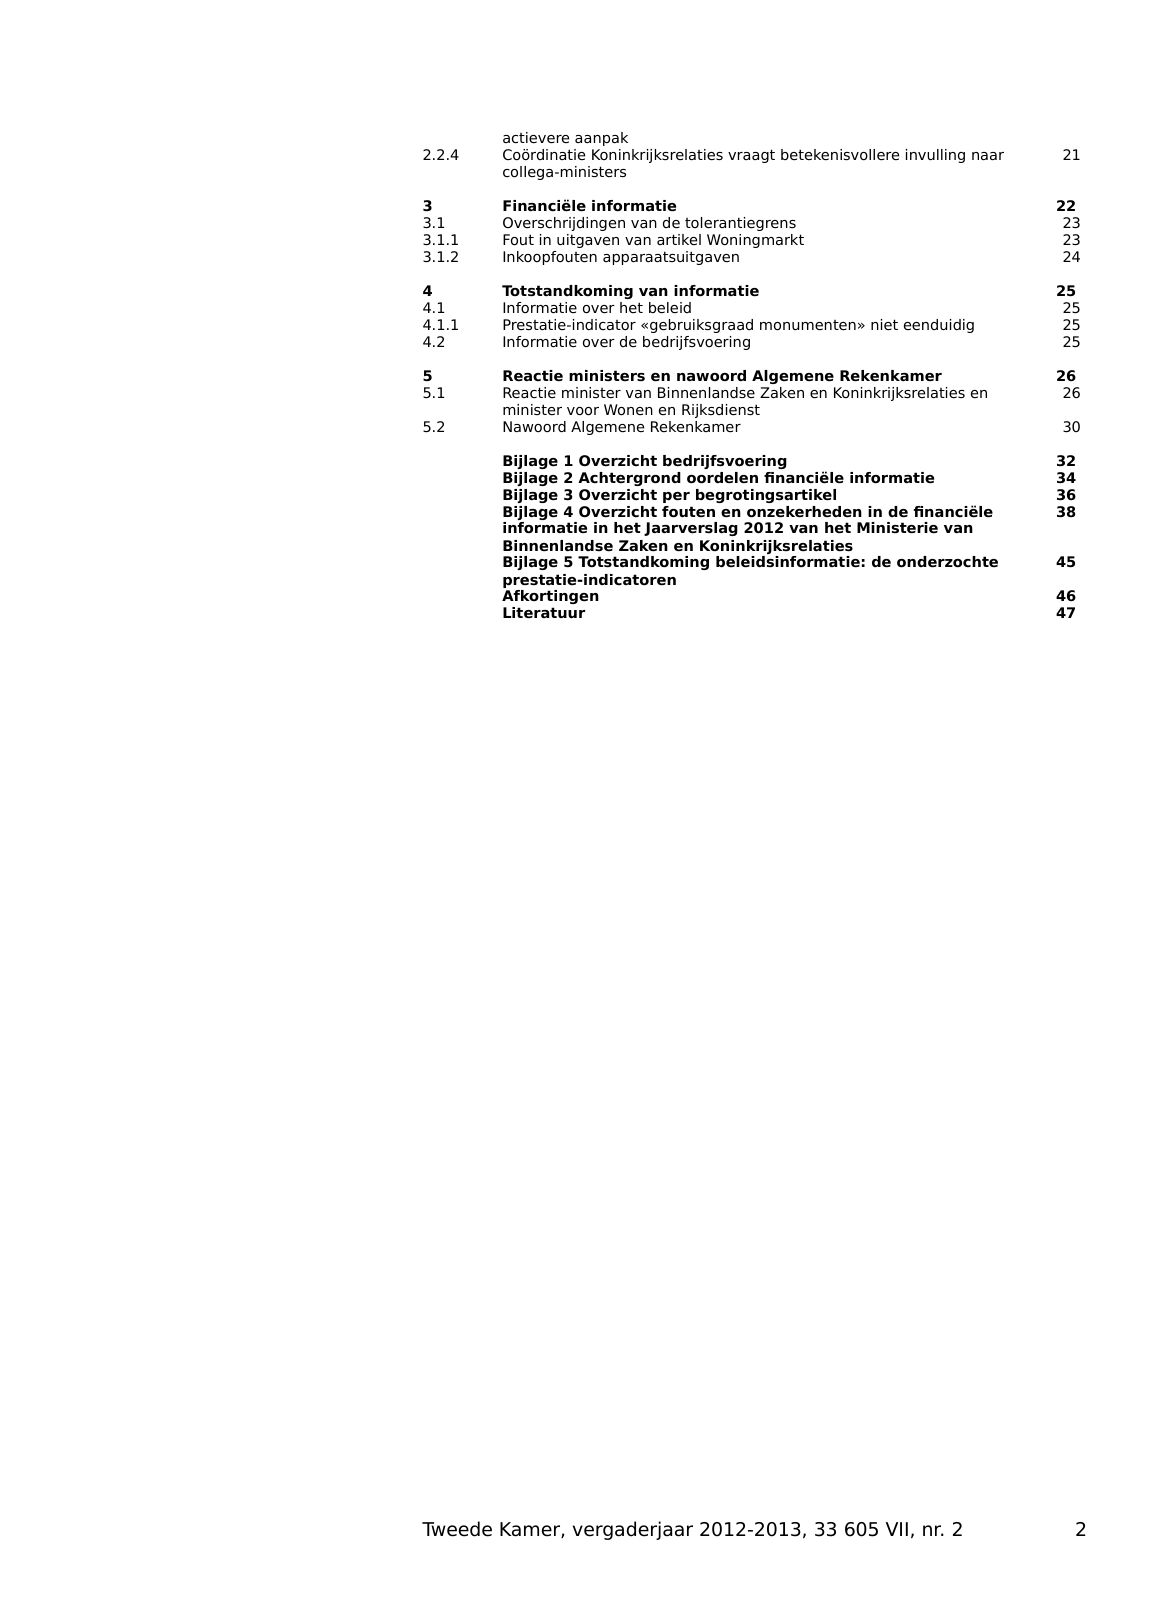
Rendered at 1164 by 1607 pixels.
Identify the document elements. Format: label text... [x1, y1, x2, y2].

table_cell Informatie over het beleid [496, 300, 1028, 317]
table_cell 25 [1028, 334, 1087, 351]
table_cell 46 [1028, 588, 1087, 605]
table_cell Informatie over de bedrijfsvoering [496, 334, 1028, 351]
table_cell 3.1.1 [422, 232, 496, 249]
table_cell [1028, 266, 1087, 283]
table_cell 24 [1028, 249, 1087, 266]
table_cell 3.1 [422, 215, 496, 232]
table_cell [496, 351, 1028, 368]
table_cell 22 [1028, 198, 1087, 215]
table_cell [422, 181, 496, 198]
table_cell [422, 554, 496, 588]
table_cell [422, 436, 496, 452]
table_cell 4 [422, 283, 496, 300]
table_cell 26 [1028, 385, 1087, 418]
table_cell Fout in uitgaven van artikel Woningmarkt [496, 232, 1028, 249]
table_cell Overschrijdingen van de tolerantiegrens [496, 215, 1028, 232]
table_cell [1028, 351, 1087, 368]
table_cell Bijlage 1 Overzicht bedrijfsvoering [496, 453, 1028, 469]
table_cell 2.2.4 [422, 147, 496, 181]
table_cell [422, 130, 496, 147]
table_cell [422, 266, 496, 283]
table_cell [422, 504, 496, 554]
table_cell [422, 486, 496, 503]
table_cell Reactie minister van Binnenlandse Zaken en Koninkrijksrelaties en minister voor Wonen en Rijksdienst [496, 385, 1028, 418]
table_cell 3.1.2 [422, 249, 496, 266]
table_cell [1028, 436, 1087, 452]
table_cell 32 [1028, 453, 1087, 469]
table_cell 38 [1028, 504, 1087, 554]
table_cell 3 [422, 198, 496, 215]
table_cell 5.1 [422, 385, 496, 418]
table_cell Bijlage 3 Overzicht per begrotingsartikel [496, 486, 1028, 503]
table_cell Reactie ministers en nawoord Algemene Rekenkamer [496, 368, 1028, 384]
table_cell [422, 453, 496, 469]
table_cell 23 [1028, 215, 1087, 232]
table_cell Bijlage 4 Overzicht fouten en onzekerheden in de financiële informatie in het Jaarverslag 2012 van het Ministerie van Binnenlandse Zaken en Koninkrijksrelaties [496, 504, 1028, 554]
table_cell Coördinatie Koninkrijksrelaties vraagt betekenisvollere invulling naar collega-ministers [496, 147, 1028, 181]
table_cell Nawoord Algemene Rekenkamer [496, 419, 1028, 436]
table_cell 5 [422, 368, 496, 384]
table_cell [422, 605, 496, 622]
table_cell [422, 470, 496, 486]
table_cell 5.2 [422, 419, 496, 436]
table_cell Totstandkoming van informatie [496, 283, 1028, 300]
table_cell 25 [1028, 317, 1087, 334]
table_cell 4.2 [422, 334, 496, 351]
table_cell 47 [1028, 605, 1087, 622]
table_cell [496, 436, 1028, 452]
table_cell Literatuur [496, 605, 1028, 622]
table_cell [422, 588, 496, 605]
table_cell Bijlage 5 Totstandkoming beleidsinformatie: de onderzochte prestatie-indicatoren [496, 554, 1028, 588]
table_cell Prestatie-indicator «gebruiksgraad monumenten» niet eenduidig [496, 317, 1028, 334]
table_cell [1028, 181, 1087, 198]
table_cell 23 [1028, 232, 1087, 249]
table_cell Bijlage 2 Achtergrond oordelen financiële informatie [496, 470, 1028, 486]
table_cell 4.1 [422, 300, 496, 317]
table_cell [1028, 130, 1087, 147]
table_cell Inkoopfouten apparaatsuitgaven [496, 249, 1028, 266]
table_cell [422, 351, 496, 368]
table_cell 26 [1028, 368, 1087, 384]
table_cell 25 [1028, 283, 1087, 300]
table_cell 30 [1028, 419, 1087, 436]
table_cell 45 [1028, 554, 1087, 588]
table_cell Financiële informatie [496, 198, 1028, 215]
table_cell 21 [1028, 147, 1087, 181]
table_cell 4.1.1 [422, 317, 496, 334]
table_cell 34 [1028, 470, 1087, 486]
table_cell Afkortingen [496, 588, 1028, 605]
table_cell [496, 266, 1028, 283]
table_cell actievere aanpak [496, 130, 1028, 147]
table_cell 36 [1028, 486, 1087, 503]
table_cell [496, 181, 1028, 198]
table_cell 25 [1028, 300, 1087, 317]
